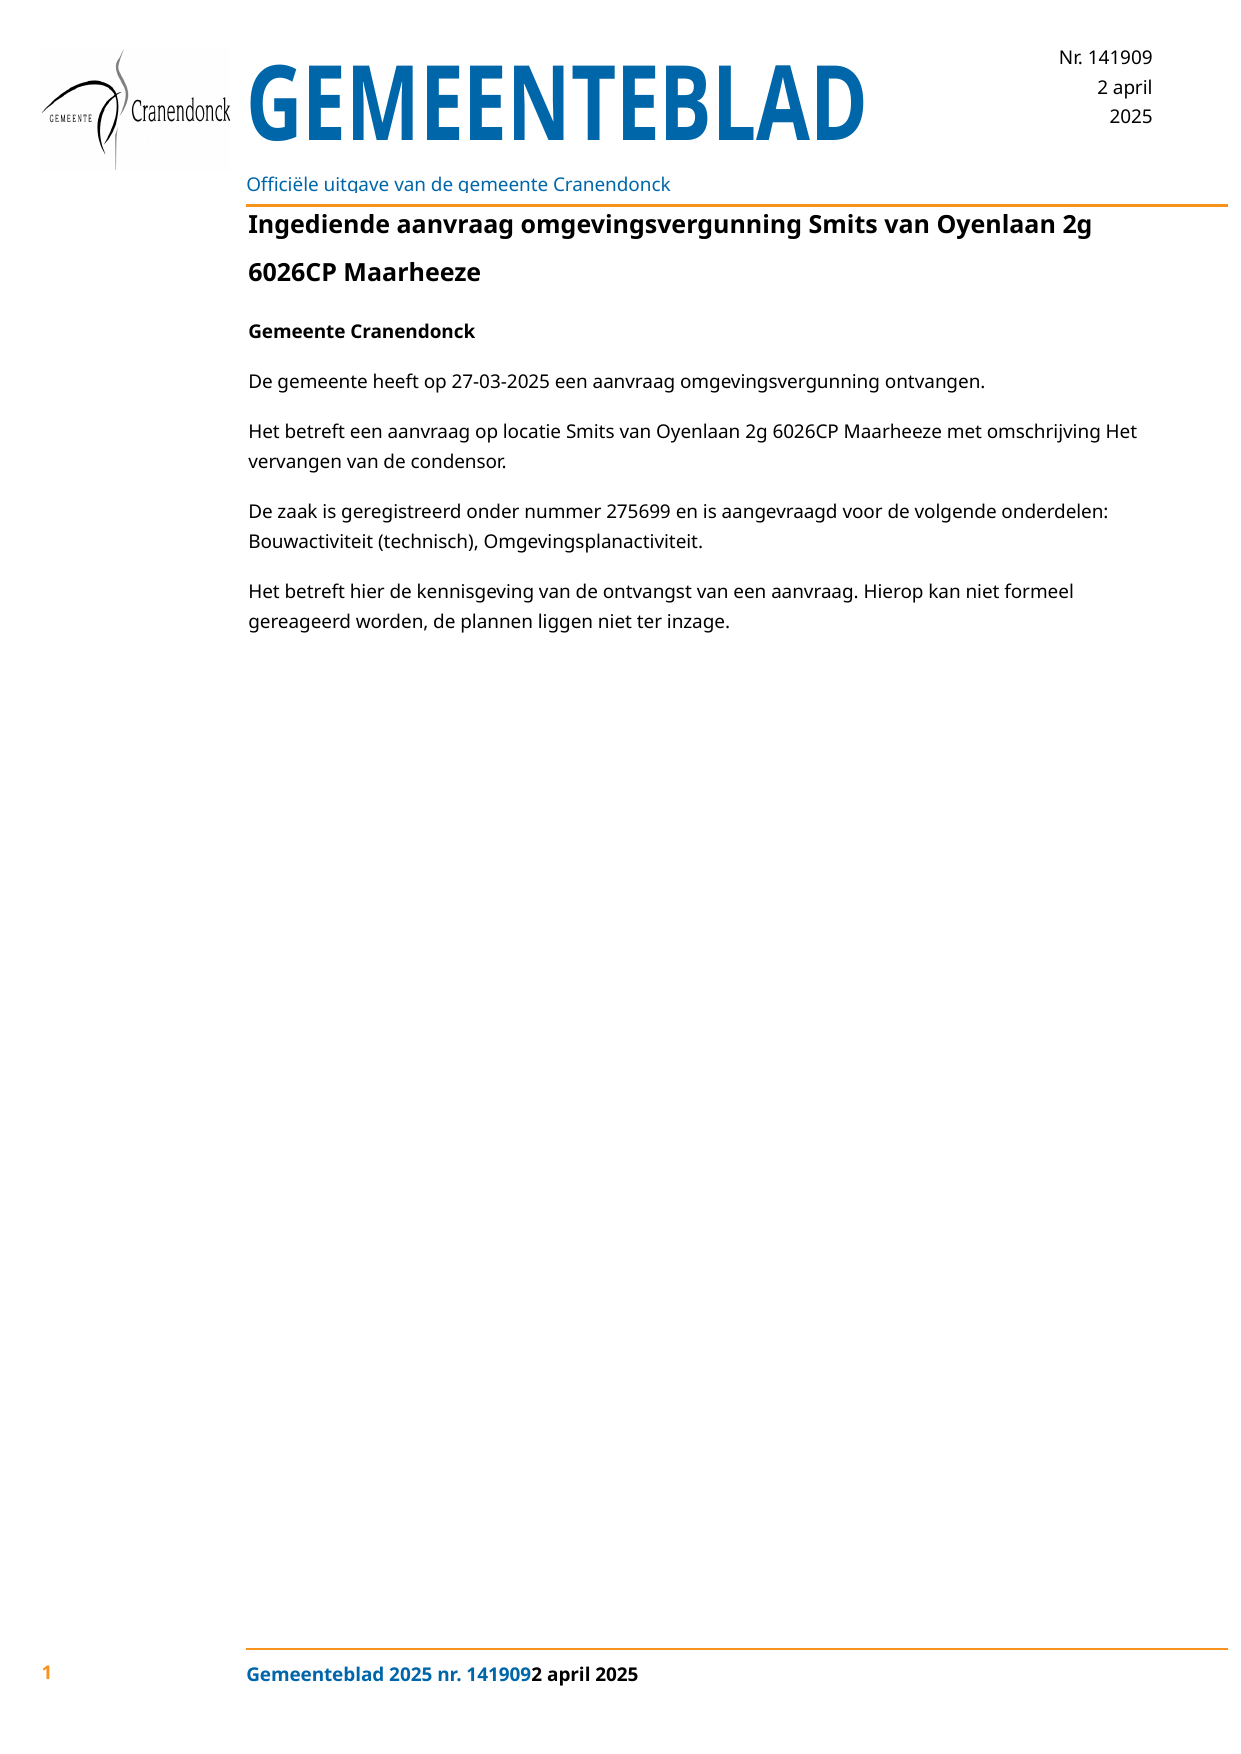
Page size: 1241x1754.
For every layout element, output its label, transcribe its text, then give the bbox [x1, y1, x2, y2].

text De gemeente heeft op 27-03-2025 een aanvraag omgevingsvergunning ontvangen. [248, 368, 1152, 394]
text Ingediende aanvraag omgevingsvergunning Smits van Oyenlaan 2g 6026CP Maarheeze [248, 207, 1152, 288]
text Het betreft hier de kennisgeving van de ontvangst van een aanvraag. Hierop kan niet formeel gereageerd worden, de plannen liggen niet ter inzage. [248, 579, 1152, 634]
text Gemeente Cranendonck [248, 318, 1152, 344]
text De zaak is geregistreerd onder nummer 275699 en is aangevraagd voor de volgende onderdelen: Bouwactiviteit (technisch), Omgevingsplanactiviteit. [248, 499, 1152, 554]
picture [41, 47, 231, 172]
text Het betreft een aanvraag op locatie Smits van Oyenlaan 2g 6026CP Maarheeze met omschrijving Het vervangen van de condensor. [248, 419, 1152, 474]
